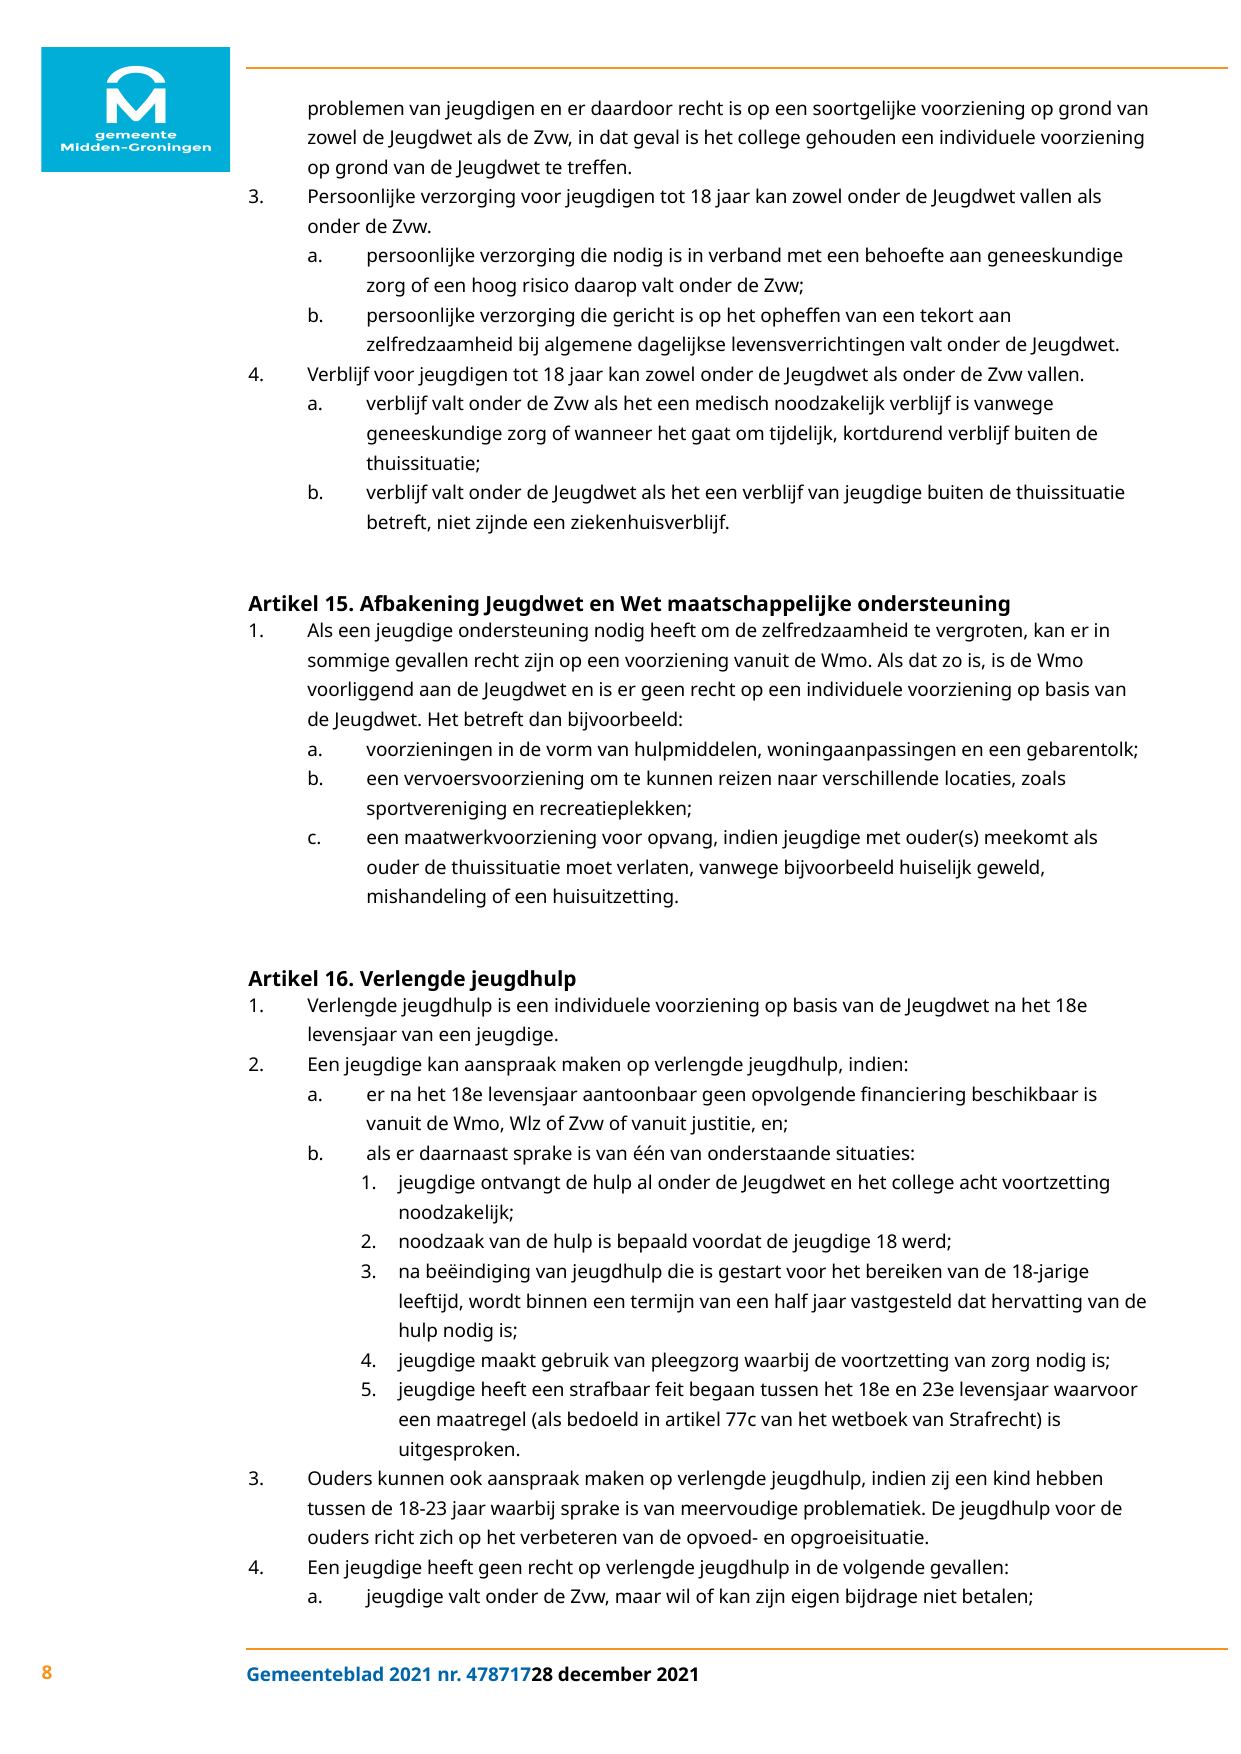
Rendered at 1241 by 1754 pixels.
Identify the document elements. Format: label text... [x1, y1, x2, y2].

list een maatwerkvoorziening voor opvang, indien jeugdige met ouder(s) meekomt als ouder de thuissituatie moet verlaten, vanwege bijvoorbeeld huiselijk geweld, mishandeling of een huisuitzetting. [307, 824, 1152, 909]
picture [184, 146, 190, 153]
list Persoonlijke verzorging voor jeugdigen tot 18 jaar kan zowel onder de Jeugdwet vallen als onder de Zvw. [248, 183, 1152, 239]
text Artikel 16. Verlengde jeugdhulp [248, 964, 1152, 992]
list jeugdige maakt gebruik van pleegzorg waarbij de voortzetting van zorg nodig is; [361, 1347, 1152, 1373]
list persoonlijke verzorging die gericht is op het opheffen van een tekort aan zelfredzaamheid bij algemene dagelijkse levensverrichtingen valt onder de Jeugdwet. [307, 302, 1152, 357]
list Als een jeugdige ondersteuning nodig heeft om de zelfredzaamheid te vergroten, kan er in sommige gevallen recht zijn op een voorziening vanuit de Wmo. Als dat zo is, is de Wmo voorliggend aan de Jeugdwet en is er geen recht op een individuele voorziening op basis van de Jeugdwet. Het betreft dan bijvoorbeeld: [248, 617, 1152, 732]
list jeugdige ontvangt de hulp al onder de Jeugdwet en het college acht voortzetting noodzakelijk; [361, 1169, 1152, 1225]
list Een jeugdige kan aanspraak maken op verlengde jeugdhulp, indien: [248, 1051, 1152, 1077]
list een vervoersvoorziening om te kunnen reizen naar verschillende locaties, zoals sportvereniging en recreatieplekken; [307, 765, 1152, 821]
list Verlengde jeugdhulp is een individuele voorziening op basis van de Jeugdwet na het 18e levensjaar van een jeugdige. [248, 992, 1152, 1047]
picture [108, 66, 164, 82]
list als er daarnaast sprake is van één van onderstaande situaties: [307, 1140, 1152, 1166]
list na beëindiging van jeugdhulp die is gestart voor het bereiken van de 18-jarige leeftijd, wordt binnen een termijn van een half jaar vastgesteld dat hervatting van de hulp nodig is; [361, 1258, 1152, 1343]
list verblijf valt onder de Zvw als het een medisch noodzakelijk verblijf is vanwege geneeskundige zorg of wanneer het gaat om tijdelijk, kortdurend verblijf buiten de thuissituatie; [307, 391, 1152, 476]
list problemen van jeugdigen en er daardoor recht is op een soortgelijke voorziening op grond van zowel de Jeugdwet als de Zvw, in dat geval is het college gehouden een individuele voorziening op grond van de Jeugdwet te treffen. [248, 95, 1152, 180]
list Ouders kunnen ook aanspraak maken op verlengde jeugdhulp, indien zij een kind hebben tussen de 18-23 jaar waarbij sprake is van meervoudige problematiek. De jeugdhulp voor de ouders richt zich op het verbeteren van de opvoed- en opgroeisituatie. [248, 1465, 1152, 1550]
list Verblijf voor jeugdigen tot 18 jaar kan zowel onder de Jeugdwet als onder de Zvw vallen. [248, 361, 1152, 387]
list er na het 18e levensjaar aantoonbaar geen opvolgende financiering beschikbaar is vanuit de Wmo, Wlz of Zvw of vanuit justitie, en; [307, 1081, 1152, 1136]
list jeugdige heeft een strafbaar feit begaan tussen het 18e en 23e levensjaar waarvoor een maatregel (als bedoeld in artikel 77c van het wetboek van Strafrecht) is uitgesproken. [361, 1377, 1152, 1462]
list Een jeugdige heeft geen recht op verlengde jeugdhulp in de volgende gevallen: [248, 1554, 1152, 1580]
list persoonlijke verzorging die nodig is in verband met een behoefte aan geneeskundige zorg of een hoog risico daarop valt onder de Zvw; [307, 243, 1152, 298]
list voorzieningen in de vorm van hulpmiddelen, woningaanpassingen en een gebarentolk; [307, 736, 1152, 761]
list jeugdige valt onder de Zvw, maar wil of kan zijn eigen bijdrage niet betalen; [307, 1584, 1152, 1609]
picture [107, 89, 165, 122]
list noodzaak van de hulp is bepaald voordat de jeugdige 18 werd; [361, 1229, 1152, 1254]
text Artikel 15. Afbakening Jeugdwet en Wet maatschappelijke ondersteuning [248, 589, 1152, 617]
list verblijf valt onder de Jeugdwet als het een verblijf van jeugdige buiten de thuissituatie betreft, niet zijnde een ziekenhuisverblijf. [307, 479, 1152, 535]
